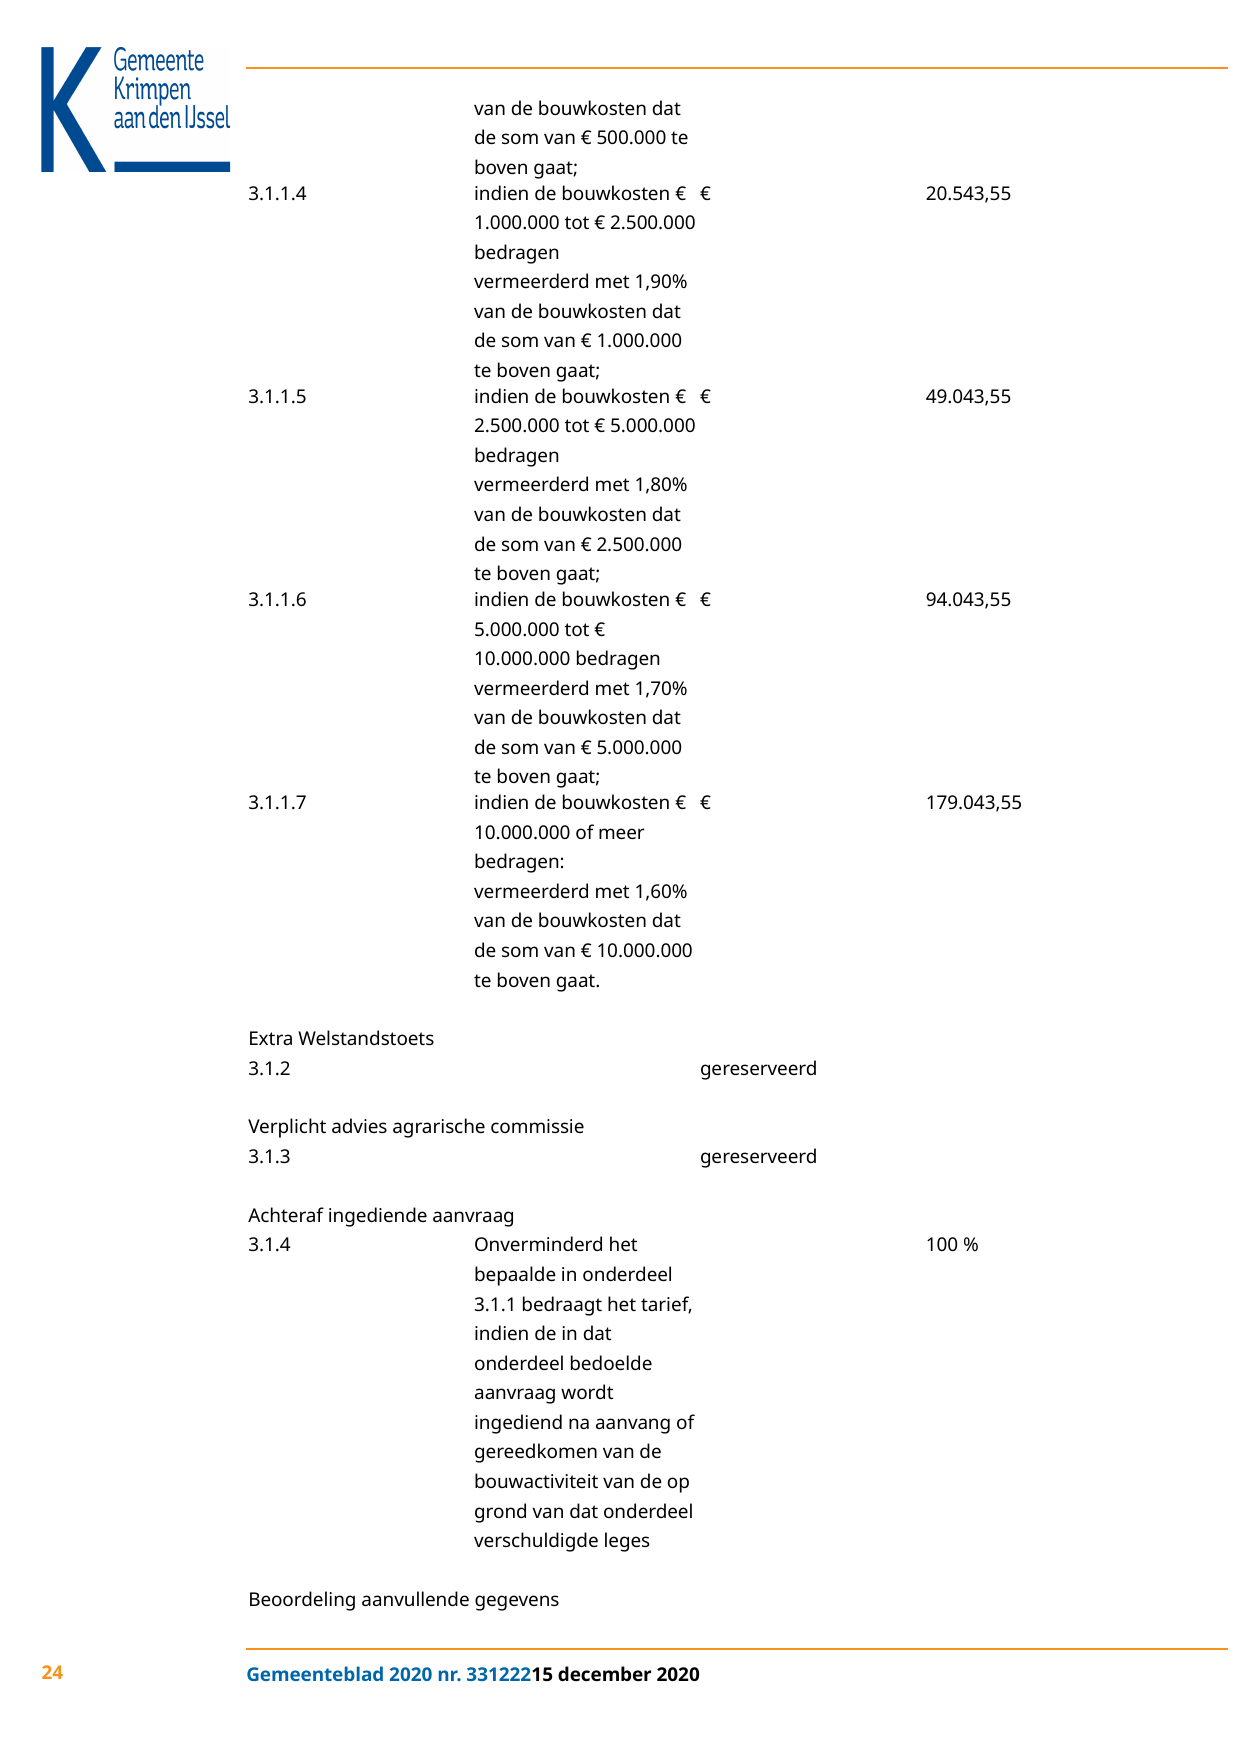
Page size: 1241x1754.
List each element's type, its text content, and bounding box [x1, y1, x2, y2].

table_cell indien de bouwkosten € 2.500.000 tot € 5.000.000 bedragen vermeerderd met 1,80% van de bouwkosten dat de som van € 2.500.000 te boven gaat; [474, 383, 700, 586]
table_cell [700, 95, 926, 180]
table_header Onverminderd het bepaalde in onderdeel 3.1.1 bedraagt het tarief, indien de in dat onderdeel bedoelde aanvraag wordt ingediend na aanvang of gereedkomen van de bouwactiviteit van de op grond van dat onderdeel verschuldigde leges [474, 1232, 700, 1553]
table_header gereserveerd [700, 1143, 1152, 1169]
text Achteraf ingediende aanvraag [248, 1202, 1152, 1228]
text Extra Welstandstoets [248, 1025, 1152, 1051]
picture [41, 47, 231, 172]
table_header 3.1.2 [248, 1055, 700, 1081]
table_cell 3.1.1.6 [248, 586, 474, 789]
table_cell € [700, 586, 926, 789]
table_header gereserveerd [700, 1055, 1152, 1081]
table_cell € [700, 789, 926, 993]
table_cell € [700, 180, 926, 383]
table_cell indien de bouwkosten € 5.000.000 tot € 10.000.000 bedragen vermeerderd met 1,70% van de bouwkosten dat de som van € 5.000.000 te boven gaat; [474, 586, 700, 789]
table_cell indien de bouwkosten € 10.000.000 of meer bedragen: vermeerderd met 1,60% van de bouwkosten dat de som van € 10.000.000 te boven gaat. [474, 789, 700, 993]
table_cell 3.1.1.7 [248, 789, 474, 993]
table_cell 3.1.1.4 [248, 180, 474, 383]
table_cell 49.043,55 [926, 383, 1152, 586]
table_header 3.1.4 [248, 1232, 474, 1553]
text Verplicht advies agrarische commissie [248, 1114, 1152, 1139]
table_cell [248, 95, 474, 180]
table_cell 3.1.1.5 [248, 383, 474, 586]
table_header 3.1.3 [248, 1143, 700, 1169]
table_cell 179.043,55 [926, 789, 1152, 993]
text Beoordeling aanvullende gegevens [248, 1586, 1152, 1612]
table_cell van de bouwkosten dat de som van € 500.000 te boven gaat; [474, 95, 700, 180]
table_header 100 % [926, 1232, 1152, 1553]
table_cell [926, 95, 1152, 180]
table_cell € [700, 383, 926, 586]
table_cell 20.543,55 [926, 180, 1152, 383]
table_cell indien de bouwkosten € 1.000.000 tot € 2.500.000 bedragen vermeerderd met 1,90% van de bouwkosten dat de som van € 1.000.000 te boven gaat; [474, 180, 700, 383]
table_cell 94.043,55 [926, 586, 1152, 789]
table_header [700, 1232, 926, 1553]
